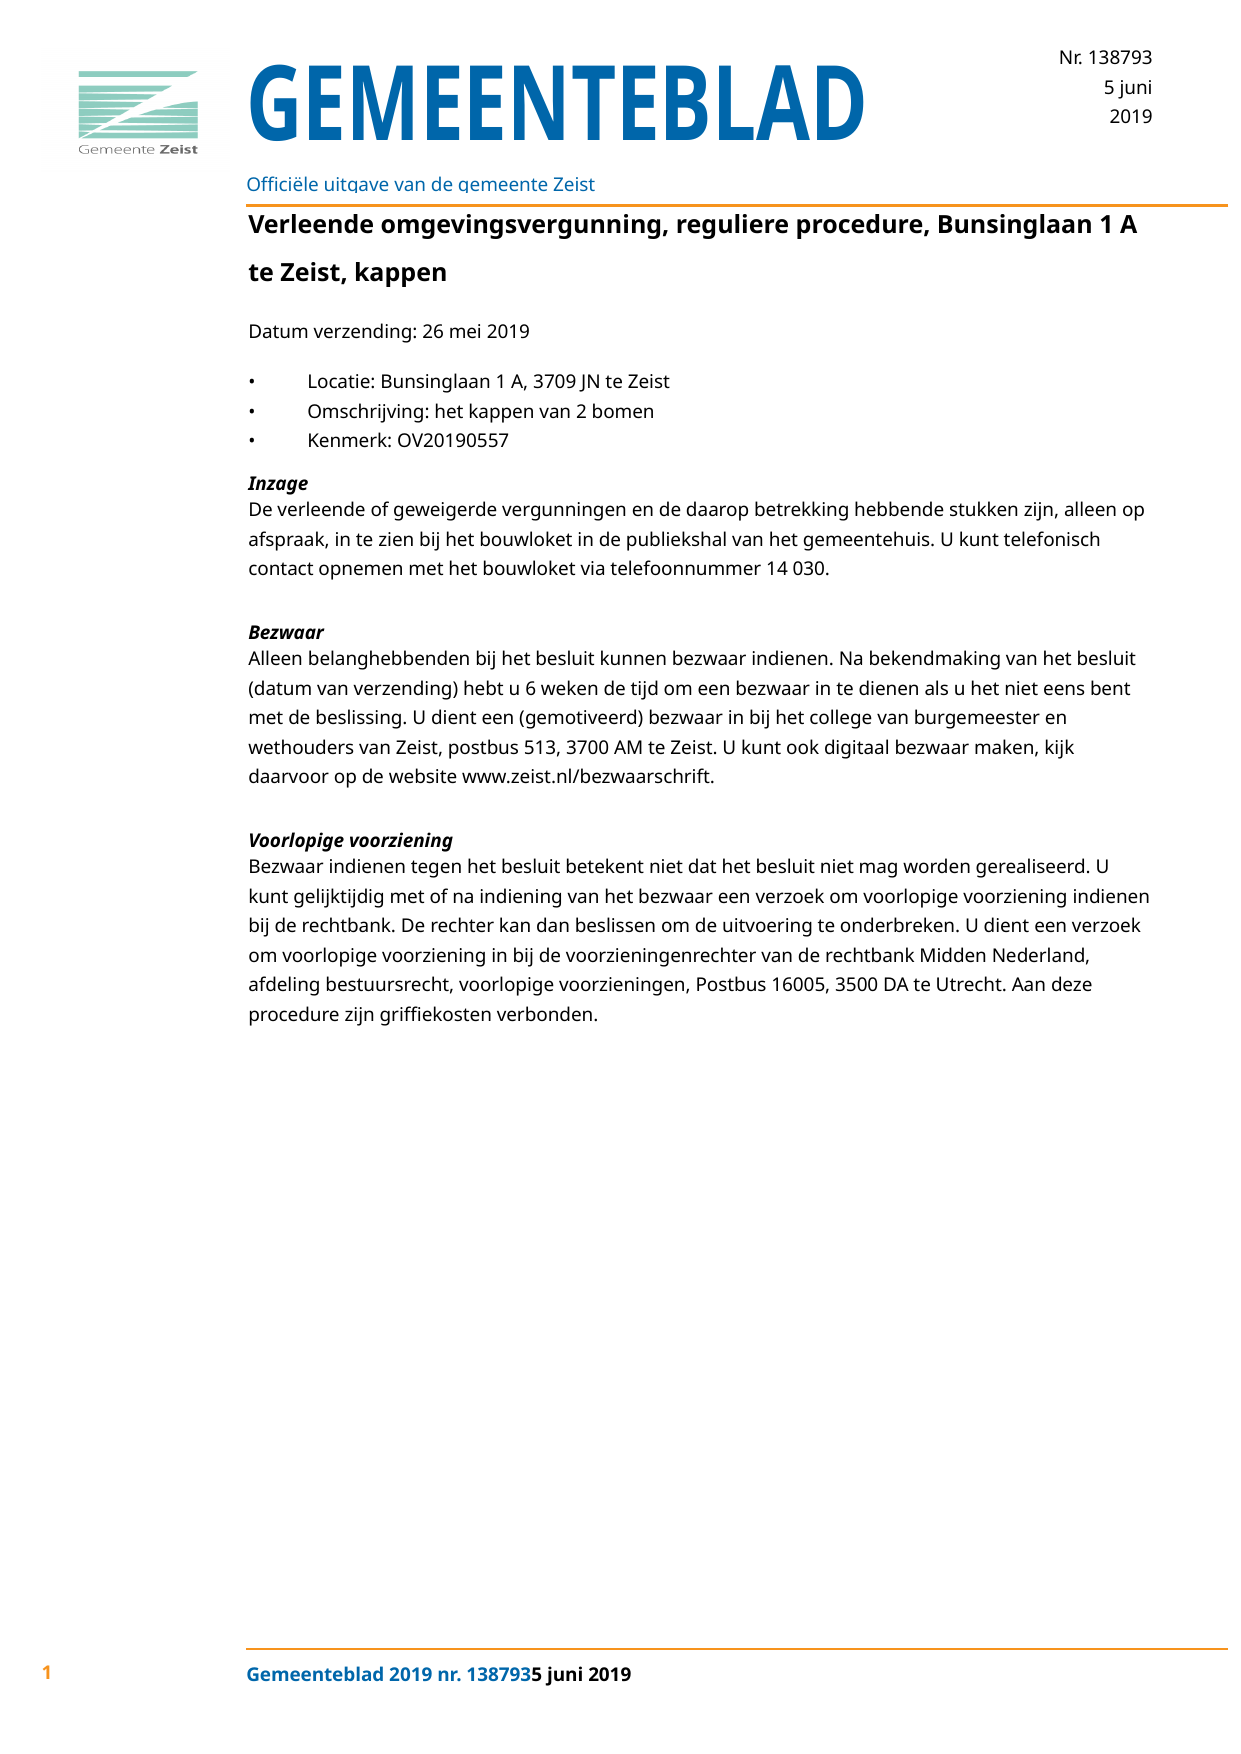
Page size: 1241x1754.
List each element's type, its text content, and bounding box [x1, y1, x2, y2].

text Bezwaar [248, 619, 1152, 645]
text Verleende omgevingsvergunning, reguliere procedure, Bunsinglaan 1 A te Zeist, kappen [248, 207, 1152, 288]
text Bezwaar indienen tegen het besluit betekent niet dat het besluit niet mag worden gerealiseerd. U kunt gelijktijdig met of na indiening van het bezwaar een verzoek om voorlopige voorziening indienen bij de rechtbank. De rechter kan dan beslissen om de uitvoering te onderbreken. U dient een verzoek om voorlopige voorziening in bij de voorzieningenrechter van de rechtbank Midden Nederland, afdeling bestuursrecht, voorlopige voorzieningen, Postbus 16005, 3500 DA te Utrecht. Aan deze procedure zijn griffiekosten verbonden. [248, 853, 1152, 1027]
text Voorlopige voorziening [248, 827, 1152, 853]
text Datum verzending: 26 mei 2019 [248, 318, 1152, 344]
list Kenmerk: OV20190557 [248, 427, 1152, 453]
picture [41, 47, 231, 172]
text De verleende of geweigerde vergunningen en de daarop betrekking hebbende stukken zijn, alleen op afspraak, in te zien bij het bouwloket in de publiekshal van het gemeentehuis. U kunt telefonisch contact opnemen met het bouwloket via telefoonnummer 14 030. [248, 496, 1152, 581]
text Inzage [248, 471, 1152, 496]
list Locatie: Bunsinglaan 1 A, 3709 JN te Zeist [248, 368, 1152, 394]
text Alleen belanghebbenden bij het besluit kunnen bezwaar indienen. Na bekendmaking van het besluit (datum van verzending) hebt u 6 weken de tijd om een bezwaar in te dienen als u het niet eens bent met de beslissing. U dient een (gemotiveerd) bezwaar in bij het college van burgemeester en wethouders van Zeist, postbus 513, 3700 AM te Zeist. U kunt ook digitaal bezwaar maken, kijk daarvoor op de website www.zeist.nl/bezwaarschrift. [248, 645, 1152, 789]
list Omschrijving: het kappen van 2 bomen [248, 398, 1152, 424]
